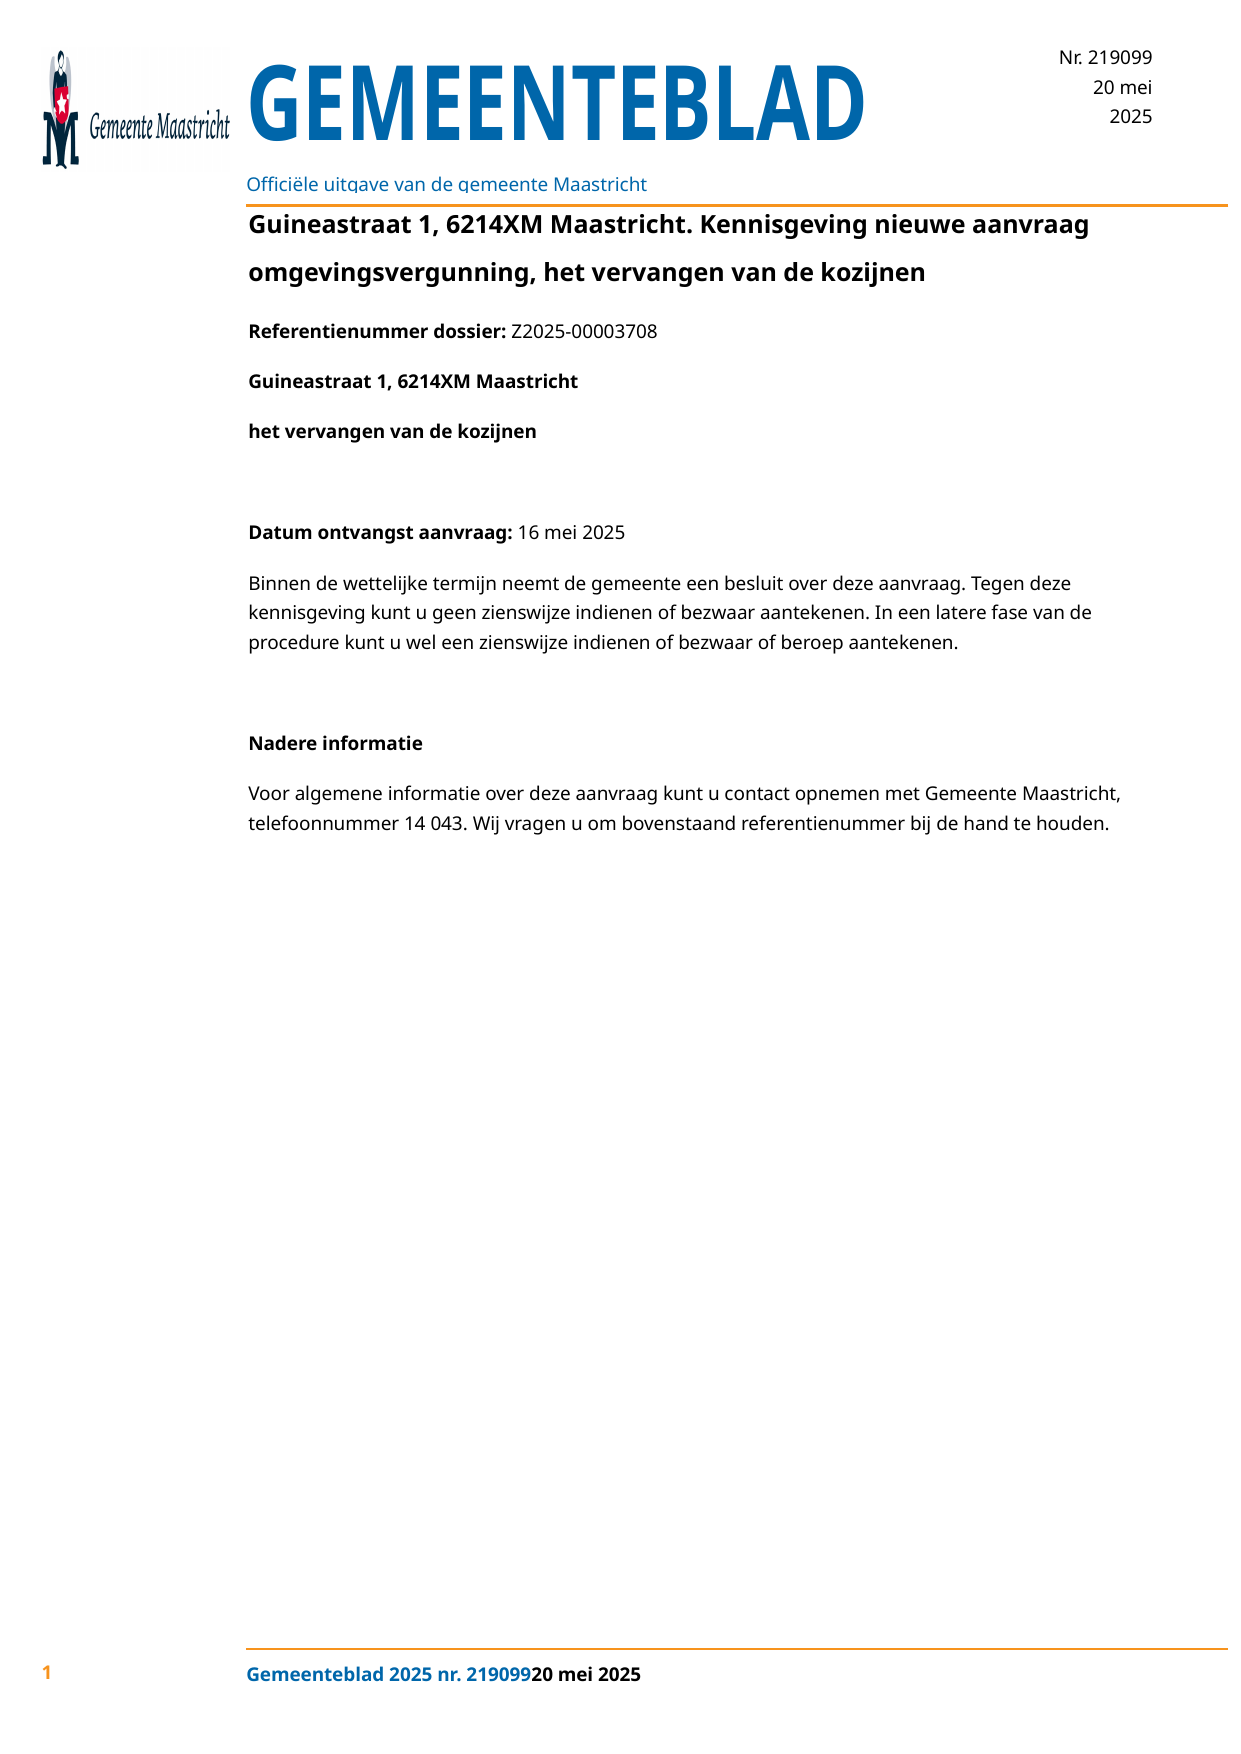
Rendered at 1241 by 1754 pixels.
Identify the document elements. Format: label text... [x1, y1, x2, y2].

text Voor algemene informatie over deze aanvraag kunt u contact opnemen met Gemeente Maastricht, telefoonnummer 14 043. Wij vragen u om bovenstaand referentienummer bij de hand te houden. [248, 780, 1152, 836]
picture [41, 47, 231, 172]
text Binnen de wettelijke termijn neemt de gemeente een besluit over deze aanvraag. Tegen deze kennisgeving kunt u geen zienswijze indienen of bezwaar aantekenen. In een latere fase van de procedure kunt u wel een zienswijze indienen of bezwaar of beroep aantekenen. [248, 570, 1152, 655]
text het vervangen van de kozijnen [248, 419, 1152, 444]
text Guineastraat 1, 6214XM Maastricht [248, 368, 1152, 394]
text Datum ontvangst aanvraag: 16 mei 2025 [248, 519, 1152, 545]
text Nadere informatie [248, 730, 1152, 756]
text Referentienummer dossier: Z2025-00003708 [248, 318, 1152, 344]
text Guineastraat 1, 6214XM Maastricht. Kennisgeving nieuwe aanvraag omgevingsvergunning, het vervangen van de kozijnen [248, 207, 1152, 288]
